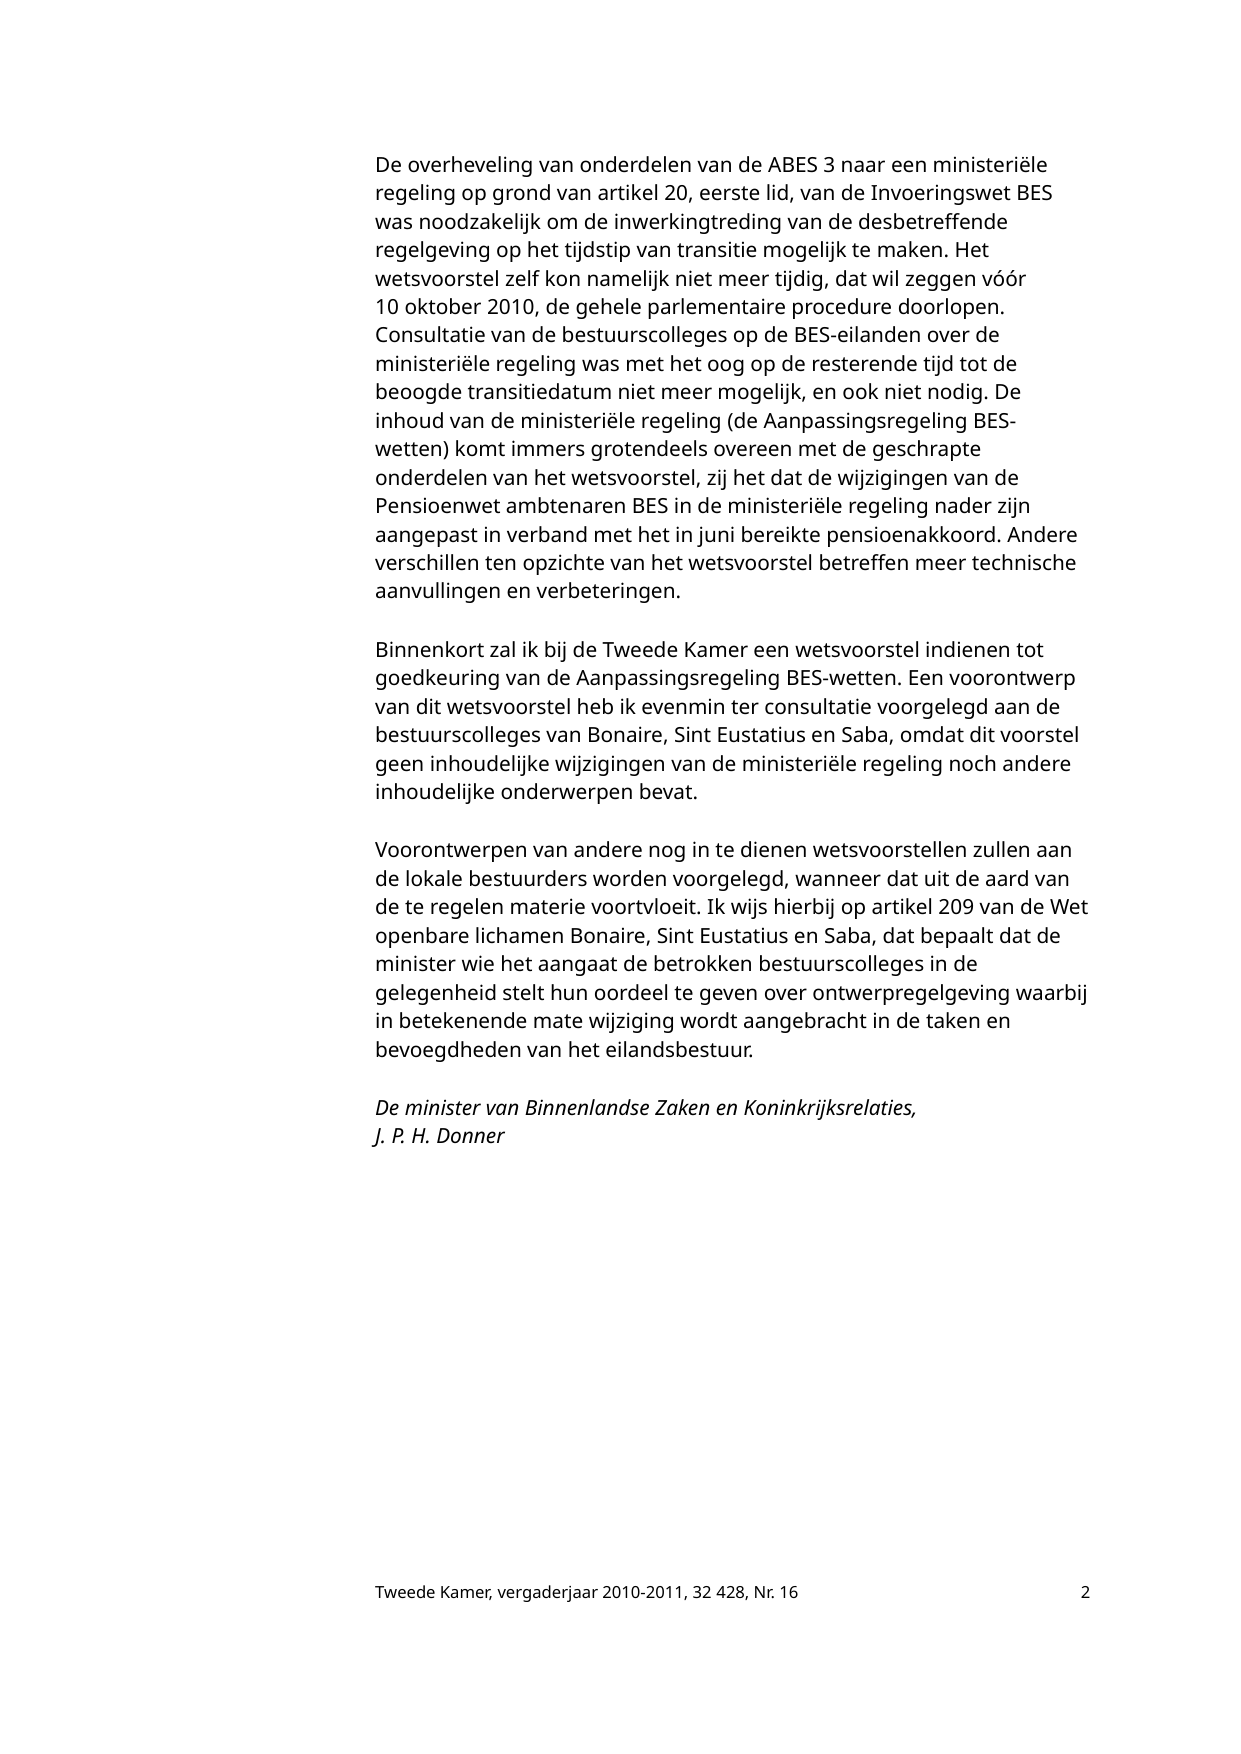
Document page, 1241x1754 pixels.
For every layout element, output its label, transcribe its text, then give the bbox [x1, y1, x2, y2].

text De minister van Binnenlandse Zaken en Koninkrijksrelaties, [375, 1093, 1090, 1122]
text Voorontwerpen van andere nog in te dienen wetsvoorstellen zullen aan de lokale bestuurders worden voorgelegd, wanneer dat uit de aard van de te regelen materie voortvloeit. Ik wijs hierbij op artikel 209 van de Wet openbare lichamen Bonaire, Sint Eustatius en Saba, dat bepaalt dat de minister wie het aangaat de betrokken bestuurscolleges in de gelegenheid stelt hun oordeel te geven over ontwerpregelgeving waarbij in betekenende mate wijziging wordt aangebracht in de taken en bevoegdheden van het eilandsbestuur. [375, 836, 1090, 1063]
text Binnenkort zal ik bij de Tweede Kamer een wetsvoorstel indienen tot goedkeuring van de Aanpassingsregeling BES-wetten. Een voorontwerp van dit wetsvoorstel heb ik evenmin ter consultatie voorgelegd aan de bestuurscolleges van Bonaire, Sint Eustatius en Saba, omdat dit voorstel geen inhoudelijke wijzigingen van de ministeriële regeling noch andere inhoudelijke onderwerpen bevat. [375, 635, 1090, 806]
text De overheveling van onderdelen van de ABES 3 naar een ministeriële regeling op grond van artikel 20, eerste lid, van de Invoeringswet BES was noodzakelijk om de inwerkingtreding van de desbetreffende regelgeving op het tijdstip van transitie mogelijk te maken. Het wetsvoorstel zelf kon namelijk niet meer tijdig, dat wil zeggen vóór 10 oktober 2010, de gehele parlementaire procedure doorlopen. Consultatie van de bestuurscolleges op de BES-eilanden over de ministeriële regeling was met het oog op de resterende tijd tot de beoogde transitiedatum niet meer mogelijk, en ook niet nodig. De inhoud van de ministeriële regeling (de Aanpassingsregeling BES-wetten) komt immers grotendeels overeen met de geschrapte onderdelen van het wetsvoorstel, zij het dat de wijzigingen van de Pensioenwet ambtenaren BES in de ministeriële regeling nader zijn aangepast in verband met het in juni bereikte pensioenakkoord. Andere verschillen ten opzichte van het wetsvoorstel betreffen meer technische aanvullingen en verbeteringen. [375, 150, 1090, 605]
text J. P. H. Donner [375, 1122, 1090, 1150]
